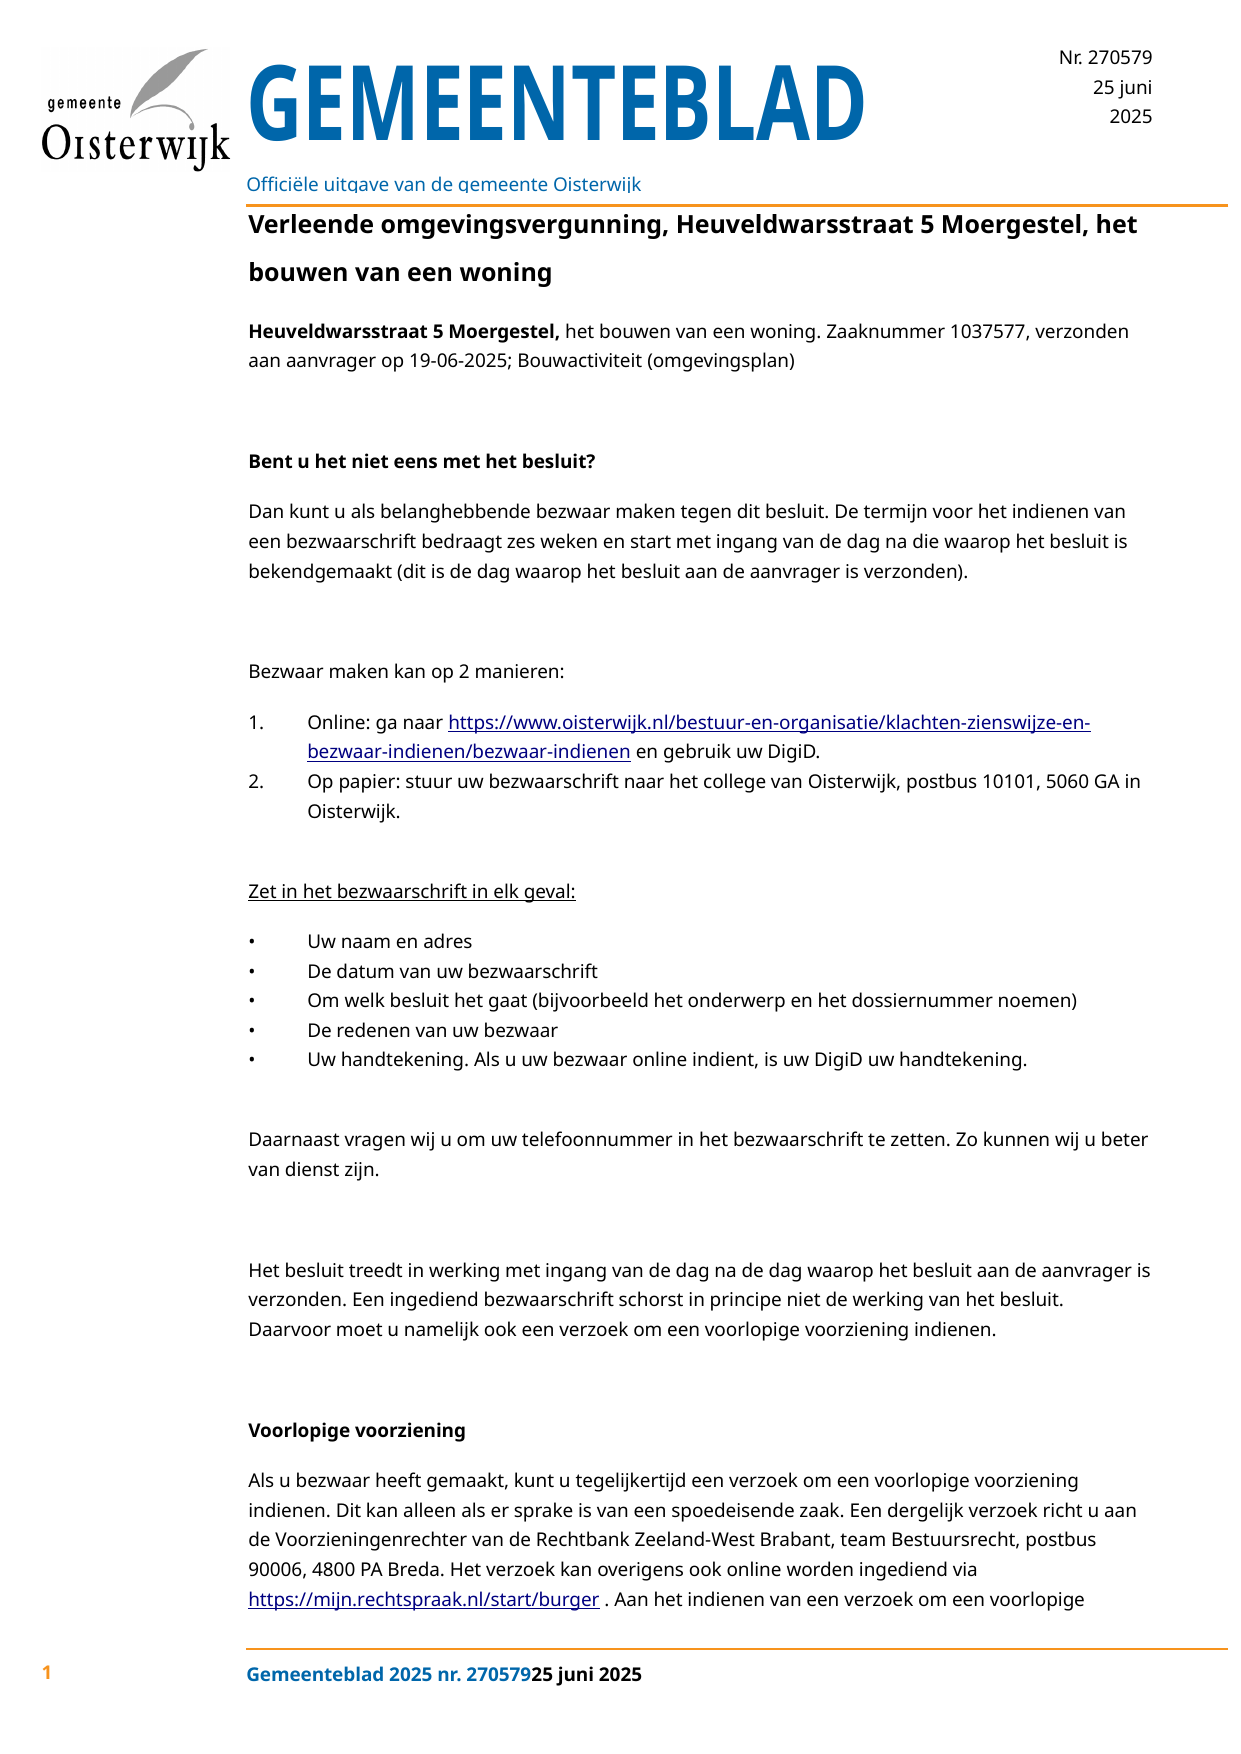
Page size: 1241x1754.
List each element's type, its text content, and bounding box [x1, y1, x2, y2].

list De datum van uw bezwaarschrift [248, 958, 1152, 984]
list De redenen van uw bezwaar [248, 1017, 1152, 1043]
text Het besluit treedt in werking met ingang van de dag na de dag waarop het besluit aan de aanvrager is verzonden. Een ingediend bezwaarschrift schorst in principe niet de werking van het besluit. Daarvoor moet u namelijk ook een verzoek om een voorlopige voorziening indienen. [248, 1257, 1152, 1342]
picture [41, 47, 231, 172]
list Uw naam en adres [248, 928, 1152, 954]
text Als u bezwaar heeft gemaakt, kunt u tegelijkertijd een verzoek om een voorlopige voorziening indienen. Dit kan alleen als er sprake is van een spoedeisende zaak. Een dergelijk verzoek richt u aan de Voorzieningenrechter van de Rechtbank Zeeland-West Brabant, team Bestuursrecht, postbus 90006, 4800 PA Breda. Het verzoek kan overigens ook online worden ingediend via https://mijn.rechtspraak.nl/start/burger . Aan het indienen van een verzoek om een voorlopige [248, 1467, 1152, 1612]
list Uw handtekening. Als u uw bezwaar online indient, is uw DigiD uw handtekening. [248, 1047, 1152, 1072]
text Bent u het niet eens met het besluit? [248, 448, 1152, 474]
text Heuveldwarsstraat 5 Moergestel, het bouwen van een woning. Zaaknummer 1037577, verzonden aan aanvrager op 19-06-2025; Bouwactiviteit (omgevingsplan) [248, 318, 1152, 373]
text Dan kunt u als belanghebbende bezwaar maken tegen dit besluit. De termijn voor het indienen van een bezwaarschrift bedraagt zes weken en start met ingang van de dag na die waarop het besluit is bekendgemaakt (dit is de dag waarop het besluit aan de aanvrager is verzonden). [248, 499, 1152, 584]
text Zet in het bezwaarschrift in elk geval: [248, 878, 1152, 904]
text Voorlopige voorziening [248, 1417, 1152, 1443]
text Bezwaar maken kan op 2 manieren: [248, 659, 1152, 684]
list Online: ga naar https://www.oisterwijk.nl/bestuur-en-organisatie/klachten-zienswijze-en-bezwaar-indienen/bezwaar-indienen en gebruik uw DigiD. [248, 709, 1152, 764]
list Op papier: stuur uw bezwaarschrift naar het college van Oisterwijk, postbus 10101, 5060 GA in Oisterwijk. [248, 768, 1152, 824]
text Daarnaast vragen wij u om uw telefoonnummer in het bezwaarschrift te zetten. Zo kunnen wij u beter van dienst zijn. [248, 1127, 1152, 1182]
list Om welk besluit het gaat (bijvoorbeeld het onderwerp en het dossiernummer noemen) [248, 987, 1152, 1013]
text Verleende omgevingsvergunning, Heuveldwarsstraat 5 Moergestel, het bouwen van een woning [248, 207, 1152, 288]
